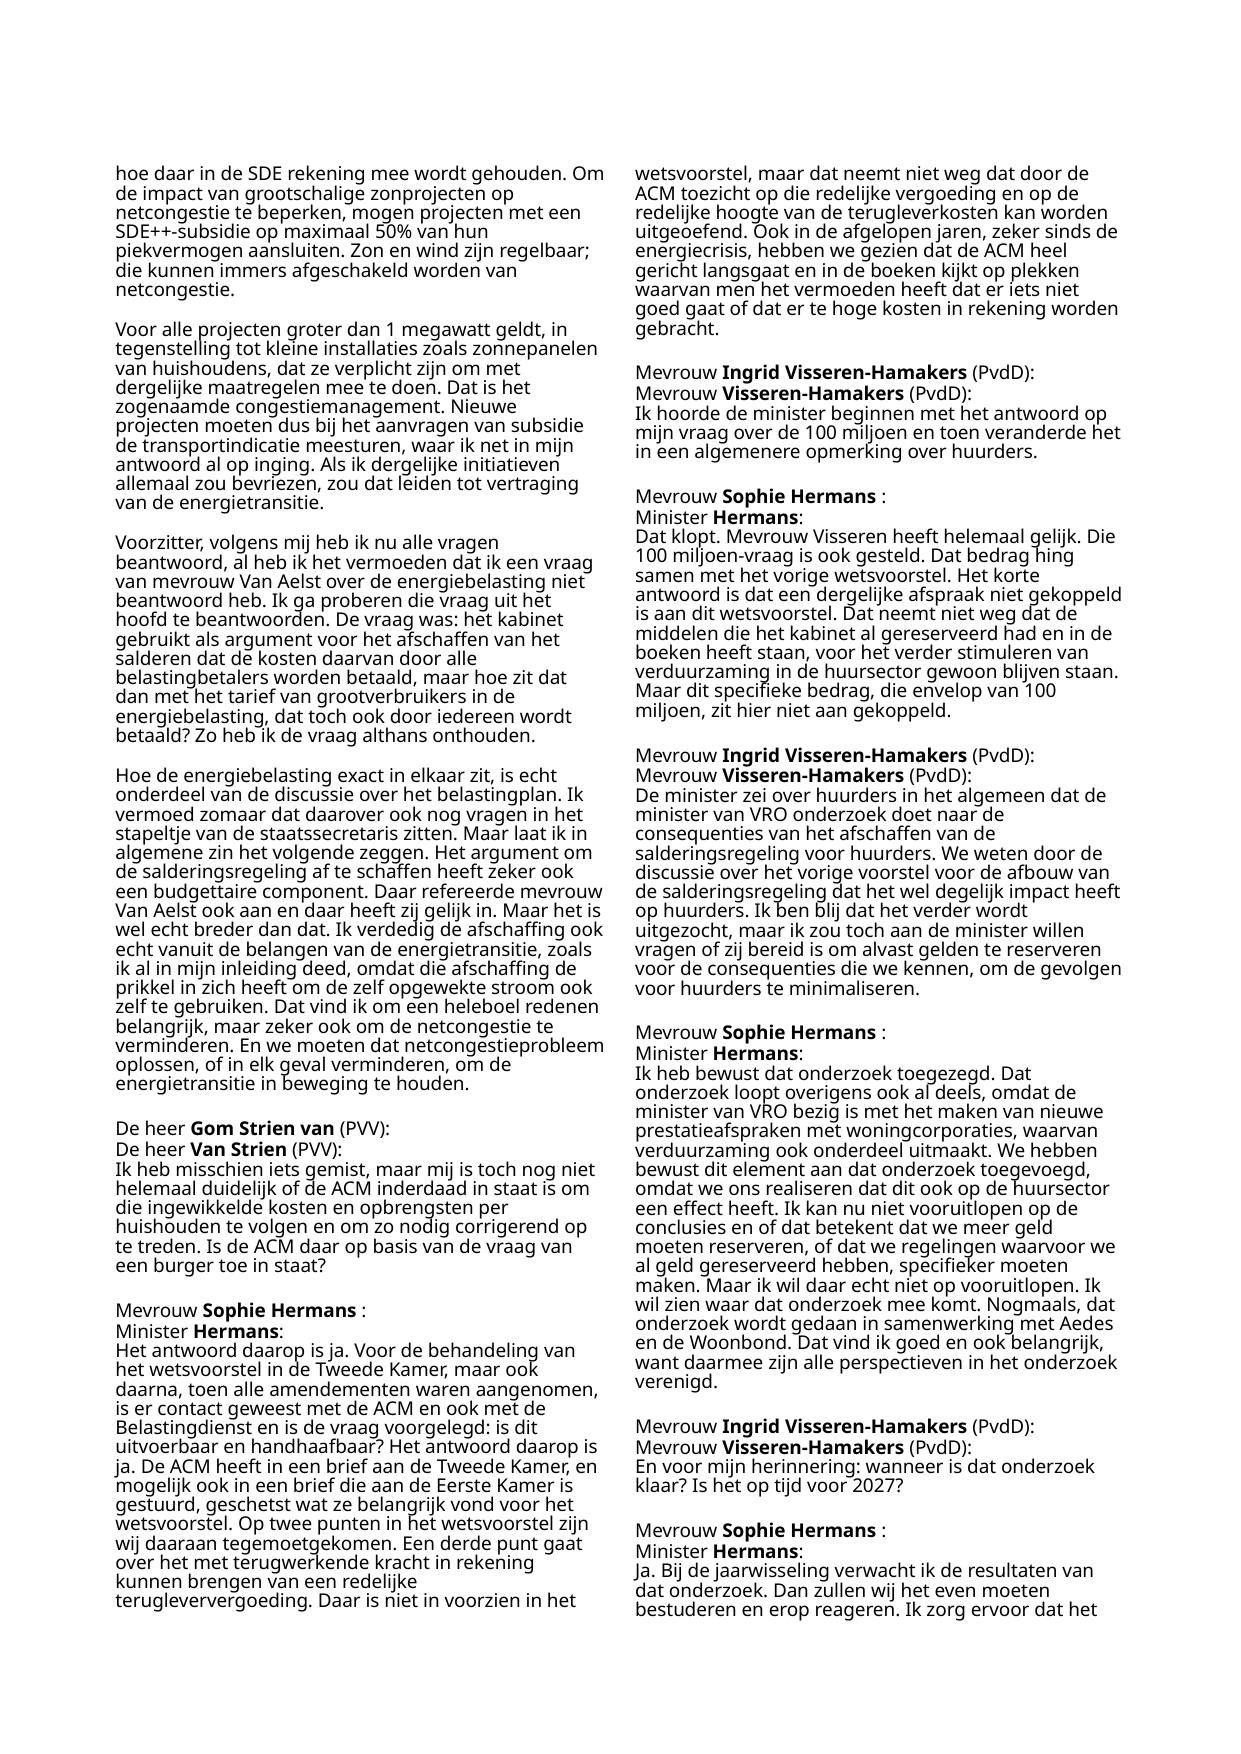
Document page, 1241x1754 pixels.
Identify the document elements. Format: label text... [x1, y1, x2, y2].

text En voor mijn herinnering: wanneer is dat onderzoek klaar? Is het op tijd voor 2027? [635, 1458, 1125, 1497]
text Ja. Bij de jaarwisseling verwacht ik de resultaten van dat onderzoek. Dan zullen wij het even moeten bestuderen en erop reageren. Ik zorg ervoor dat het [635, 1562, 1125, 1620]
text Minister Hermans: [115, 1323, 605, 1342]
text Minister Hermans: [635, 1543, 1125, 1562]
text Ik heb misschien iets gemist, maar mij is toch nog niet helemaal duidelijk of de ACM inderdaad in staat is om die ingewikkelde kosten en opbrengsten per huishouden te volgen en om zo nodig corrigerend op te treden. Is de ACM daar op basis van de vraag van een burger toe in staat? [115, 1161, 605, 1276]
text Ik hoorde de minister beginnen met het antwoord op mijn vraag over de 100 miljoen en toen veranderde het in een algemenere opmerking over huurders. [635, 404, 1125, 462]
text Mevrouw Ingrid Visseren-Hamakers (PvdD): [635, 1413, 1125, 1439]
text Mevrouw Visseren-Hamakers (PvdD): [635, 767, 1125, 787]
text Mevrouw Sophie Hermans : [635, 1517, 1125, 1543]
text Minister Hermans: [635, 509, 1125, 528]
text De heer Gom Strien van (PVV): [115, 1116, 605, 1141]
text De heer Van Strien (PVV): [115, 1141, 605, 1161]
text Minister Hermans: [635, 1045, 1125, 1064]
text Voor alle projecten groter dan 1 megawatt geldt, in tegenstelling tot kleine installaties zoals zonnepanelen van huishoudens, dat ze verplicht zijn om met dergelijke maatregelen mee te doen. Dat is het zogenaamde congestiemanagement. Nieuwe projecten moeten dus bij het aanvragen van subsidie de transportindicatie meesturen, waar ik net in mijn antwoord al op inging. Als ik dergelijke initiatieven allemaal zou bevriezen, zou dat leiden tot vertraging van de energietransitie. [115, 321, 605, 514]
text Mevrouw Ingrid Visseren-Hamakers (PvdD): [635, 359, 1125, 385]
text Mevrouw Sophie Hermans : [115, 1297, 605, 1323]
text Mevrouw Sophie Hermans : [635, 1019, 1125, 1045]
text hoe daar in de SDE rekening mee wordt gehouden. Om de impact van grootschalige zonprojecten op netcongestie te beperken, mogen projecten met een SDE++-subsidie op maximaal 50% van hun piekvermogen aansluiten. Zon en wind zijn regelbaar; die kunnen immers afgeschakeld worden van netcongestie. [115, 165, 605, 300]
text Mevrouw Sophie Hermans : [635, 483, 1125, 509]
text Dat klopt. Mevrouw Visseren heeft helemaal gelijk. Die 100 miljoen-vraag is ook gesteld. Dat bedrag hing samen met het vorige wetsvoorstel. Het korte antwoord is dat een dergelijke afspraak niet gekoppeld is aan dit wetsvoorstel. Dat neemt niet weg dat de middelen die het kabinet al gereserveerd had en in de boeken heeft staan, voor het verder stimuleren van verduurzaming in de huursector gewoon blijven staan. Maar dit specifieke bedrag, die envelop van 100 miljoen, zit hier niet aan gekoppeld. [635, 528, 1125, 721]
text Mevrouw Visseren-Hamakers (PvdD): [635, 385, 1125, 404]
text De minister zei over huurders in het algemeen dat de minister van VRO onderzoek doet naar de consequenties van het afschaffen van de salderingsregeling voor huurders. We weten door de discussie over het vorige voorstel voor de afbouw van de salderingsregeling dat het wel degelijk impact heeft op huurders. Ik ben blij dat het verder wordt uitgezocht, maar ik zou toch aan de minister willen vragen of zij bereid is om alvast gelden te reserveren voor de consequenties die we kennen, om de gevolgen voor huurders te minimaliseren. [635, 787, 1125, 999]
text Hoe de energiebelasting exact in elkaar zit, is echt onderdeel van de discussie over het belastingplan. Ik vermoed zomaar dat daarover ook nog vragen in het stapeltje van de staatssecretaris zitten. Maar laat ik in algemene zin het volgende zeggen. Het argument om de salderingsregeling af te schaffen heeft zeker ook een budgettaire component. Daar refereerde mevrouw Van Aelst ook aan en daar heeft zij gelijk in. Maar het is wel echt breder dan dat. Ik verdedig de afschaffing ook echt vanuit de belangen van de energietransitie, zoals ik al in mijn inleiding deed, omdat die afschaffing de prikkel in zich heeft om de zelf opgewekte stroom ook zelf te gebruiken. Dat vind ik om een heleboel redenen belangrijk, maar zeker ook om de netcongestie te verminderen. En we moeten dat netcongestieprobleem oplossen, of in elk geval verminderen, om de energietransitie in beweging te houden. [115, 767, 605, 1095]
text Mevrouw Ingrid Visseren-Hamakers (PvdD): [635, 742, 1125, 767]
text Het antwoord daarop is ja. Voor de behandeling van het wetsvoorstel in de Tweede Kamer, maar ook daarna, toen alle amendementen waren aangenomen, is er contact geweest met de ACM en ook met de Belastingdienst en is de vraag voorgelegd: is dit uitvoerbaar en handhaafbaar? Het antwoord daarop is ja. De ACM heeft in een brief aan de Tweede Kamer, en mogelijk ook in een brief die aan de Eerste Kamer is gestuurd, geschetst wat ze belangrijk vond voor het wetsvoorstel. Op twee punten in het wetsvoorstel zijn wij daaraan tegemoetgekomen. Een derde punt gaat over het met terugwerkende kracht in rekening kunnen brengen van een redelijke terugleververgoeding. Daar is niet in voorzien in het [115, 1342, 605, 1612]
text wetsvoorstel, maar dat neemt niet weg dat door de ACM toezicht op die redelijke vergoeding en op de redelijke hoogte van de terugleverkosten kan worden uitgeoefend. Ook in de afgelopen jaren, zeker sinds de energiecrisis, hebben we gezien dat de ACM heel gericht langsgaat en in de boeken kijkt op plekken waarvan men het vermoeden heeft dat er iets niet goed gaat of dat er te hoge kosten in rekening worden gebracht. [635, 165, 1125, 339]
text Voorzitter, volgens mij heb ik nu alle vragen beantwoord, al heb ik het vermoeden dat ik een vraag van mevrouw Van Aelst over de energiebelasting niet beantwoord heb. Ik ga proberen die vraag uit het hoofd te beantwoorden. De vraag was: het kabinet gebruikt als argument voor het afschaffen van het salderen dat de kosten daarvan door alle belastingbetalers worden betaald, maar hoe zit dat dan met het tarief van grootverbruikers in de energiebelasting, dat toch ook door iedereen wordt betaald? Zo heb ik de vraag althans onthouden. [115, 534, 605, 746]
text Ik heb bewust dat onderzoek toegezegd. Dat onderzoek loopt overigens ook al deels, omdat de minister van VRO bezig is met het maken van nieuwe prestatieafspraken met woningcorporaties, waarvan verduurzaming ook onderdeel uitmaakt. We hebben bewust dit element aan dat onderzoek toegevoegd, omdat we ons realiseren dat dit ook op de huursector een effect heeft. Ik kan nu niet vooruitlopen op de conclusies en of dat betekent dat we meer geld moeten reserveren, of dat we regelingen waarvoor we al geld gereserveerd hebben, specifieker moeten maken. Maar ik wil daar echt niet op vooruitlopen. Ik wil zien waar dat onderzoek mee komt. Nogmaals, dat onderzoek wordt gedaan in samenwerking met Aedes en de Woonbond. Dat vind ik goed en ook belangrijk, want daarmee zijn alle perspectieven in het onderzoek verenigd. [635, 1064, 1125, 1392]
text Mevrouw Visseren-Hamakers (PvdD): [635, 1439, 1125, 1458]
